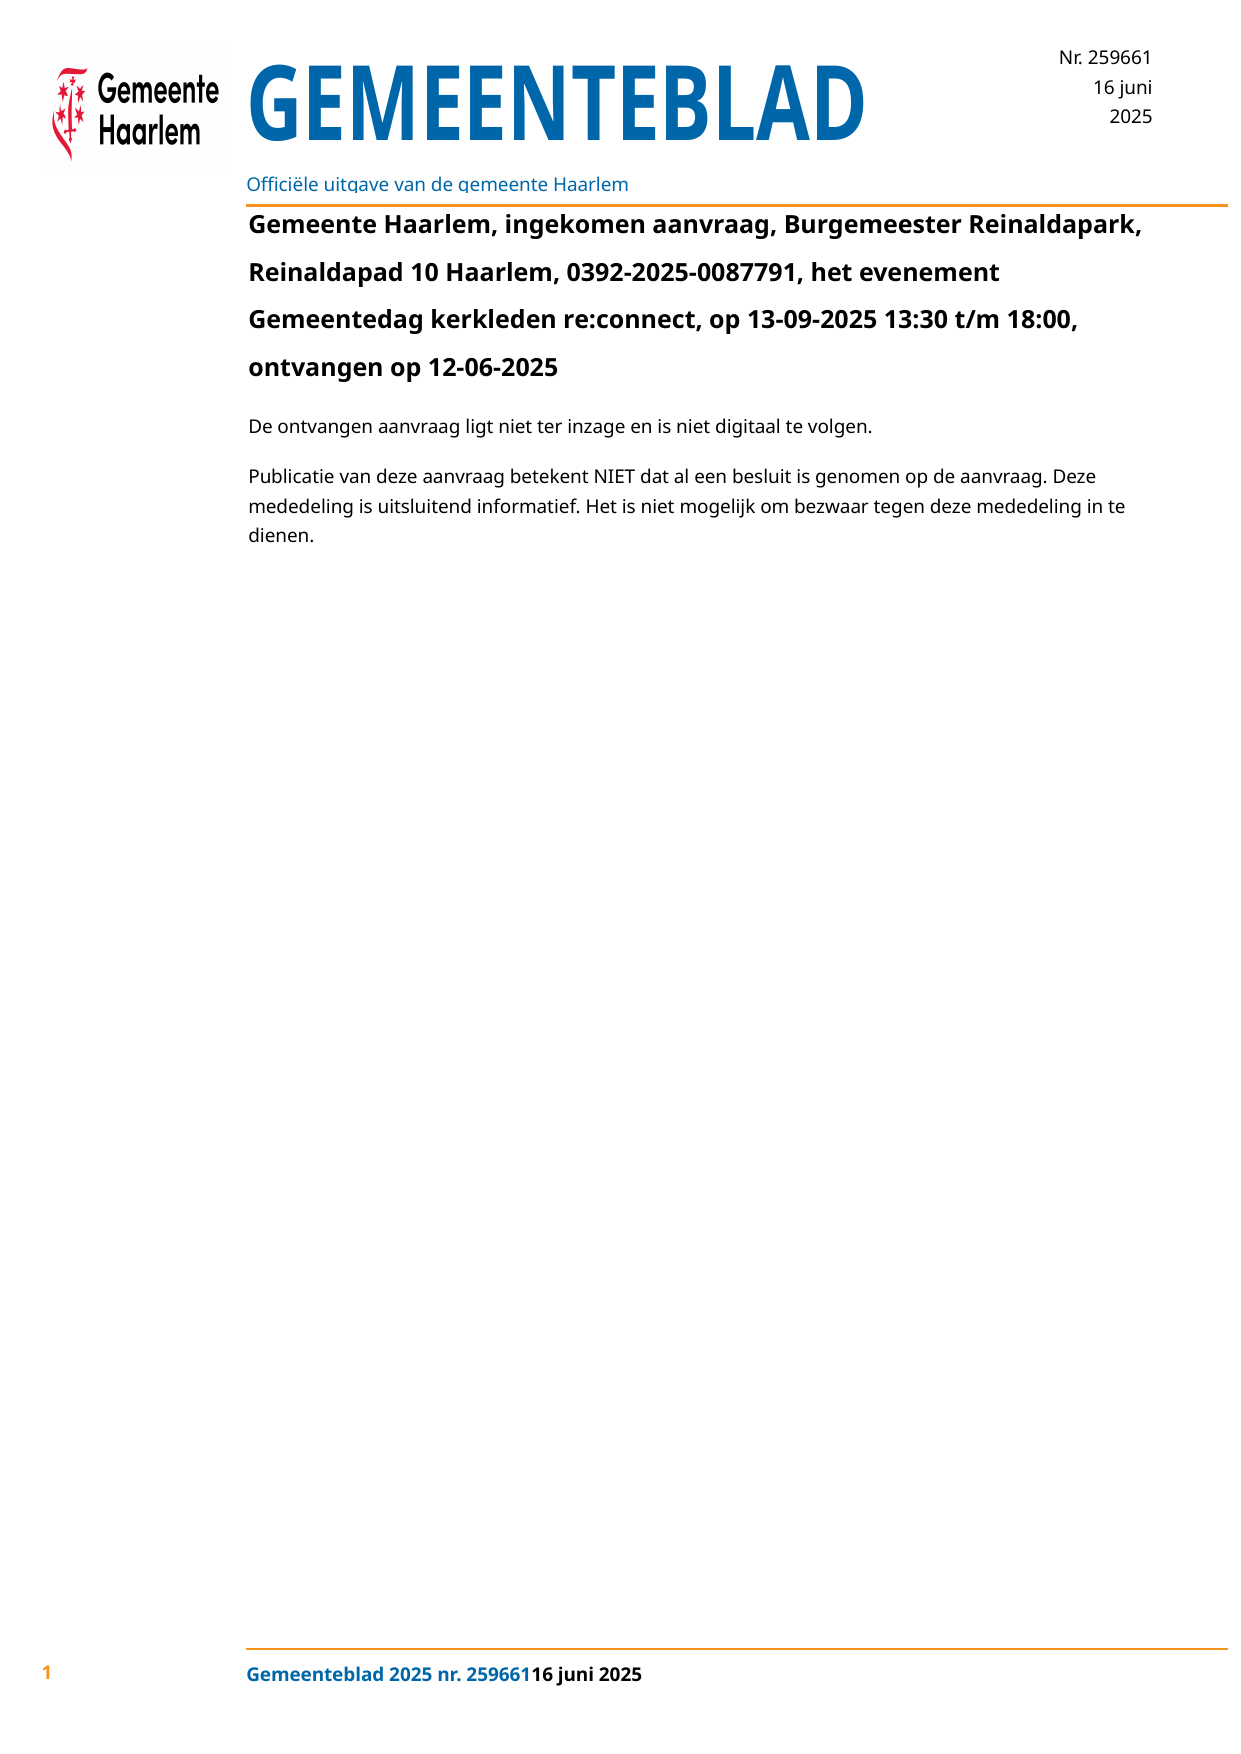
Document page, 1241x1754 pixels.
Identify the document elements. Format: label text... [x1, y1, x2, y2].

text Gemeente Haarlem, ingekomen aanvraag, Burgemeester Reinaldapark, Reinaldapad 10 Haarlem, 0392-2025-0087791, het evenement Gemeentedag kerkleden re:connect, op 13-09-2025 13:30 t/m 18:00, ontvangen op 12-06-2025 [248, 207, 1152, 384]
picture [41, 47, 231, 172]
text Publicatie van deze aanvraag betekent NIET dat al een besluit is genomen op de aanvraag. Deze mededeling is uitsluitend informatief. Het is niet mogelijk om bezwaar tegen deze mededeling in te dienen. [248, 463, 1152, 548]
text De ontvangen aanvraag ligt niet ter inzage en is niet digitaal te volgen. [248, 413, 1152, 439]
